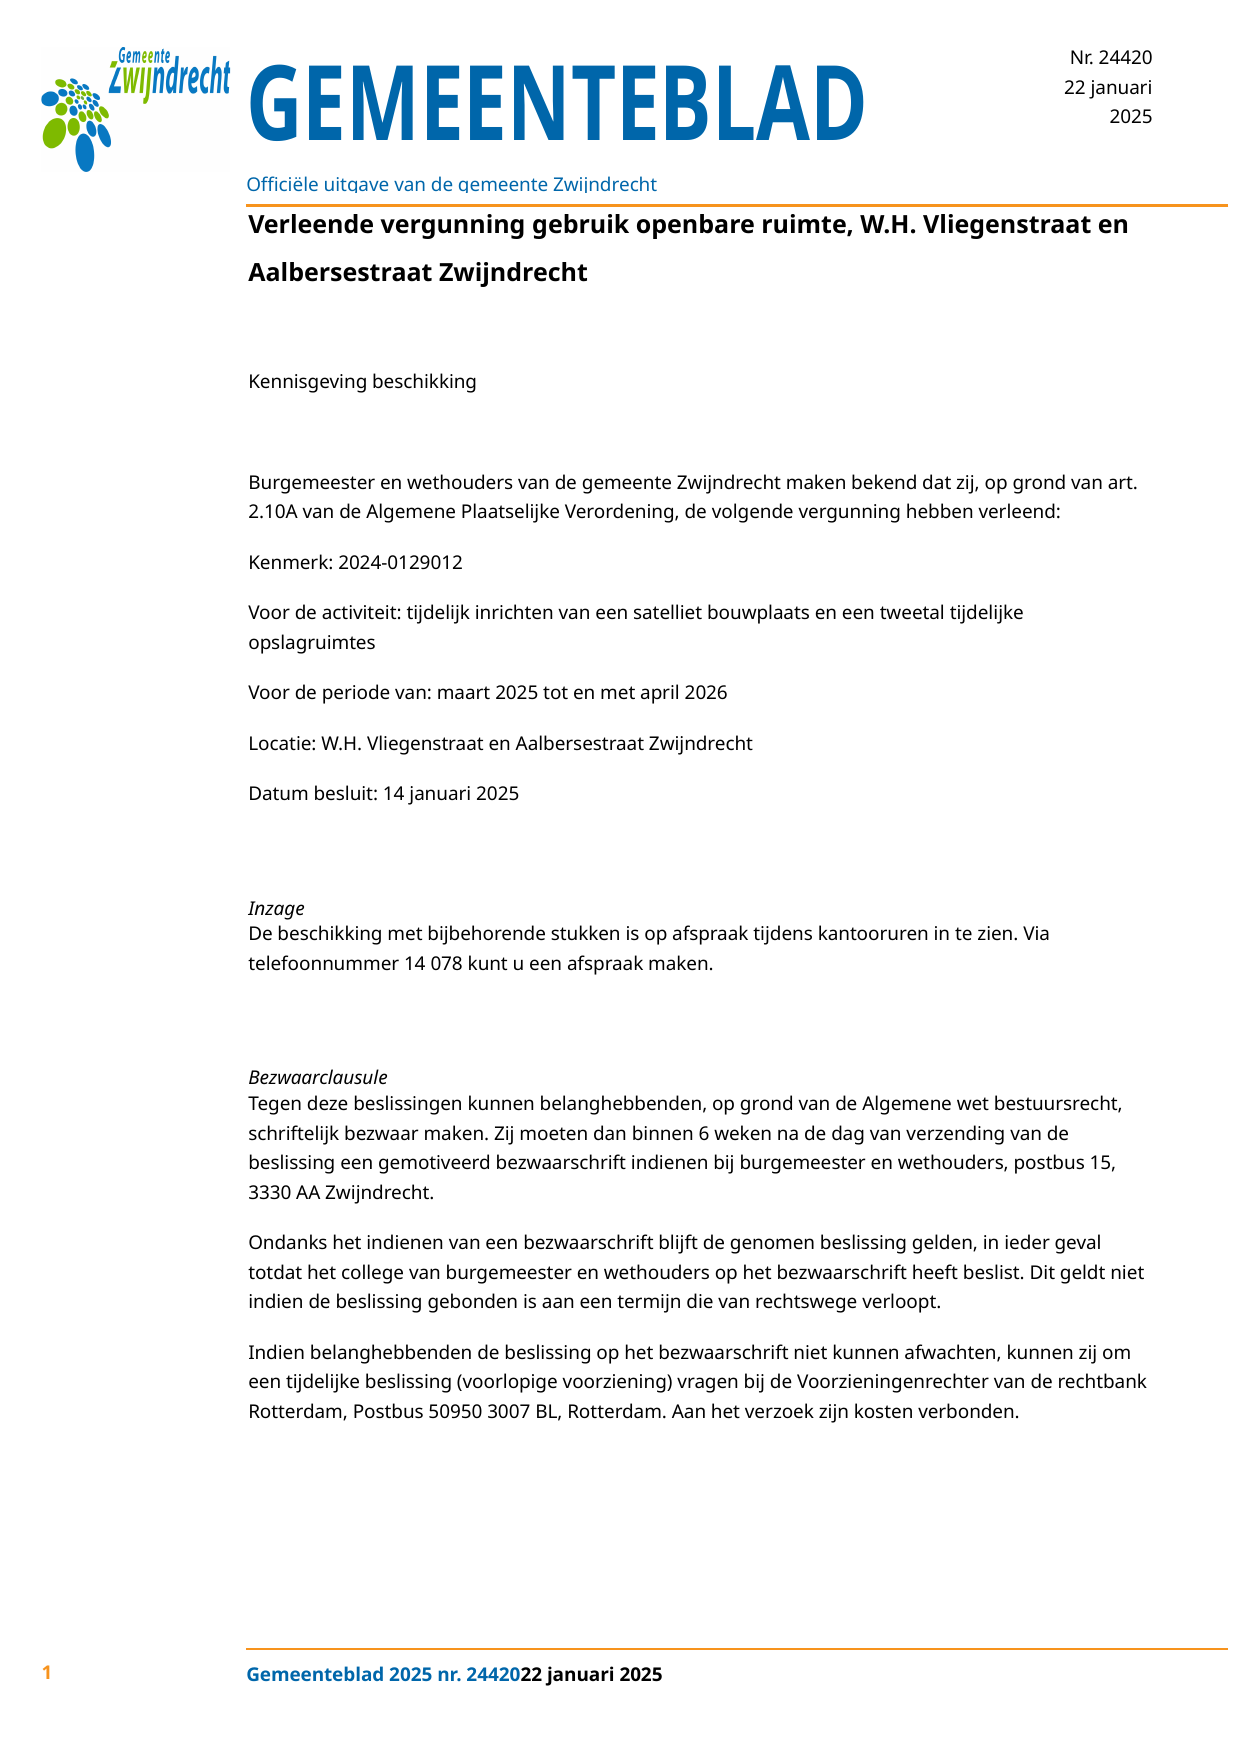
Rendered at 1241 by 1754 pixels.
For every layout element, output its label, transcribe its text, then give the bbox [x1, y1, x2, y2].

text Voor de periode van: maart 2025 tot en met april 2026 [248, 679, 1152, 705]
text Datum besluit: 14 januari 2025 [248, 780, 1152, 806]
text Kennisgeving beschikking [248, 368, 1152, 394]
text Kenmerk: 2024-0129012 [248, 549, 1152, 575]
text Voor de activiteit: tijdelijk inrichten van een satelliet bouwplaats en een tweetal tijdelijke opslagruimtes [248, 599, 1152, 655]
text Inzage [248, 895, 1152, 921]
text Indien belanghebbenden de beslissing op het bezwaarschrift niet kunnen afwachten, kunnen zij om een tijdelijke beslissing (voorlopige voorziening) vragen bij de Voorzieningenrechter van de rechtbank Rotterdam, Postbus 50950 3007 BL, Rotterdam. Aan het verzoek zijn kosten verbonden. [248, 1339, 1152, 1424]
text Bezwaarclausule [248, 1064, 1152, 1090]
text Tegen deze beslissingen kunnen belanghebbenden, op grond van de Algemene wet bestuursrecht, schriftelijk bezwaar maken. Zij moeten dan binnen 6 weken na de dag van verzending van de beslissing een gemotiveerd bezwaarschrift indienen bij burgemeester en wethouders, postbus 15, 3330 AA Zwijndrecht. [248, 1090, 1152, 1205]
text De beschikking met bijbehorende stukken is op afspraak tijdens kantooruren in te zien. Via telefoonnummer 14 078 kunt u een afspraak maken. [248, 921, 1152, 976]
text Verleende vergunning gebruik openbare ruimte, W.H. Vliegenstraat en Aalbersestraat Zwijndrecht [248, 207, 1152, 288]
picture [41, 47, 231, 172]
text Ondanks het indienen van een bezwaarschrift blijft de genomen beslissing gelden, in ieder geval totdat het college van burgemeester en wethouders op het bezwaarschrift heeft beslist. Dit geldt niet indien de beslissing gebonden is aan een termijn die van rechtswege verloopt. [248, 1229, 1152, 1314]
text Locatie: W.H. Vliegenstraat en Aalbersestraat Zwijndrecht [248, 730, 1152, 756]
text Burgemeester en wethouders van de gemeente Zwijndrecht maken bekend dat zij, op grond van art. 2.10A van de Algemene Plaatselijke Verordening, de volgende vergunning hebben verleend: [248, 469, 1152, 524]
